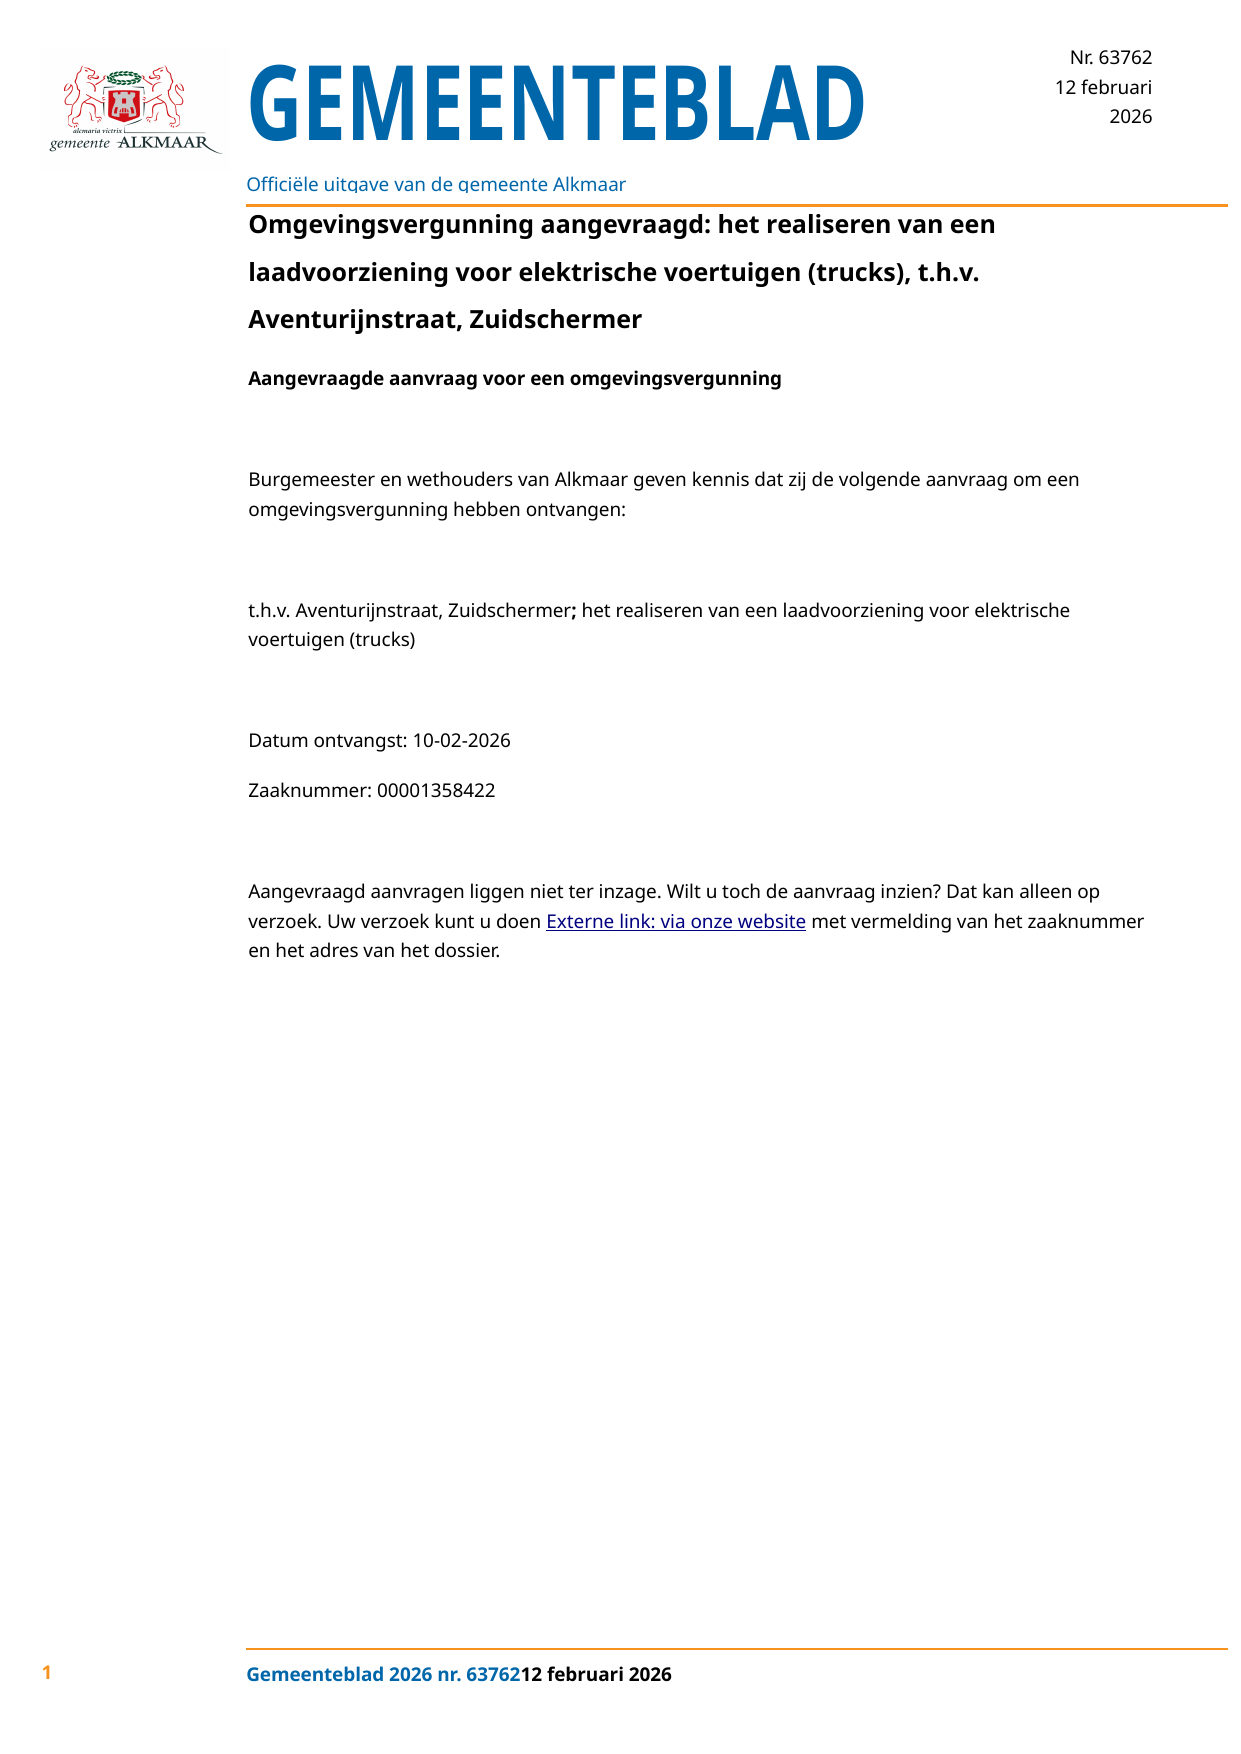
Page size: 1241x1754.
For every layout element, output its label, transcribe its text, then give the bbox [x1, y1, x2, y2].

text Burgemeester en wethouders van Alkmaar geven kennis dat zij de volgende aanvraag om een omgevingsvergunning hebben ontvangen: [248, 466, 1152, 522]
text Aangevraagd aanvragen liggen niet ter inzage. Wilt u toch de aanvraag inzien? Dat kan alleen op verzoek. Uw verzoek kunt u doen Externe link: via onze website met vermelding van het zaaknummer en het adres van het dossier. [248, 878, 1152, 963]
text Omgevingsvergunning aangevraagd: het realiseren van een laadvoorziening voor elektrische voertuigen (trucks), t.h.v. Aventurijnstraat, Zuidschermer [248, 207, 1152, 336]
picture [41, 47, 231, 172]
text Aangevraagde aanvraag voor een omgevingsvergunning [248, 366, 1152, 391]
text t.h.v. Aventurijnstraat, Zuidschermer; het realiseren van een laadvoorziening voor elektrische voertuigen (trucks) [248, 597, 1152, 652]
text Zaaknummer: 00001358422 [248, 778, 1152, 803]
text Datum ontvangst: 10-02-2026 [248, 727, 1152, 753]
